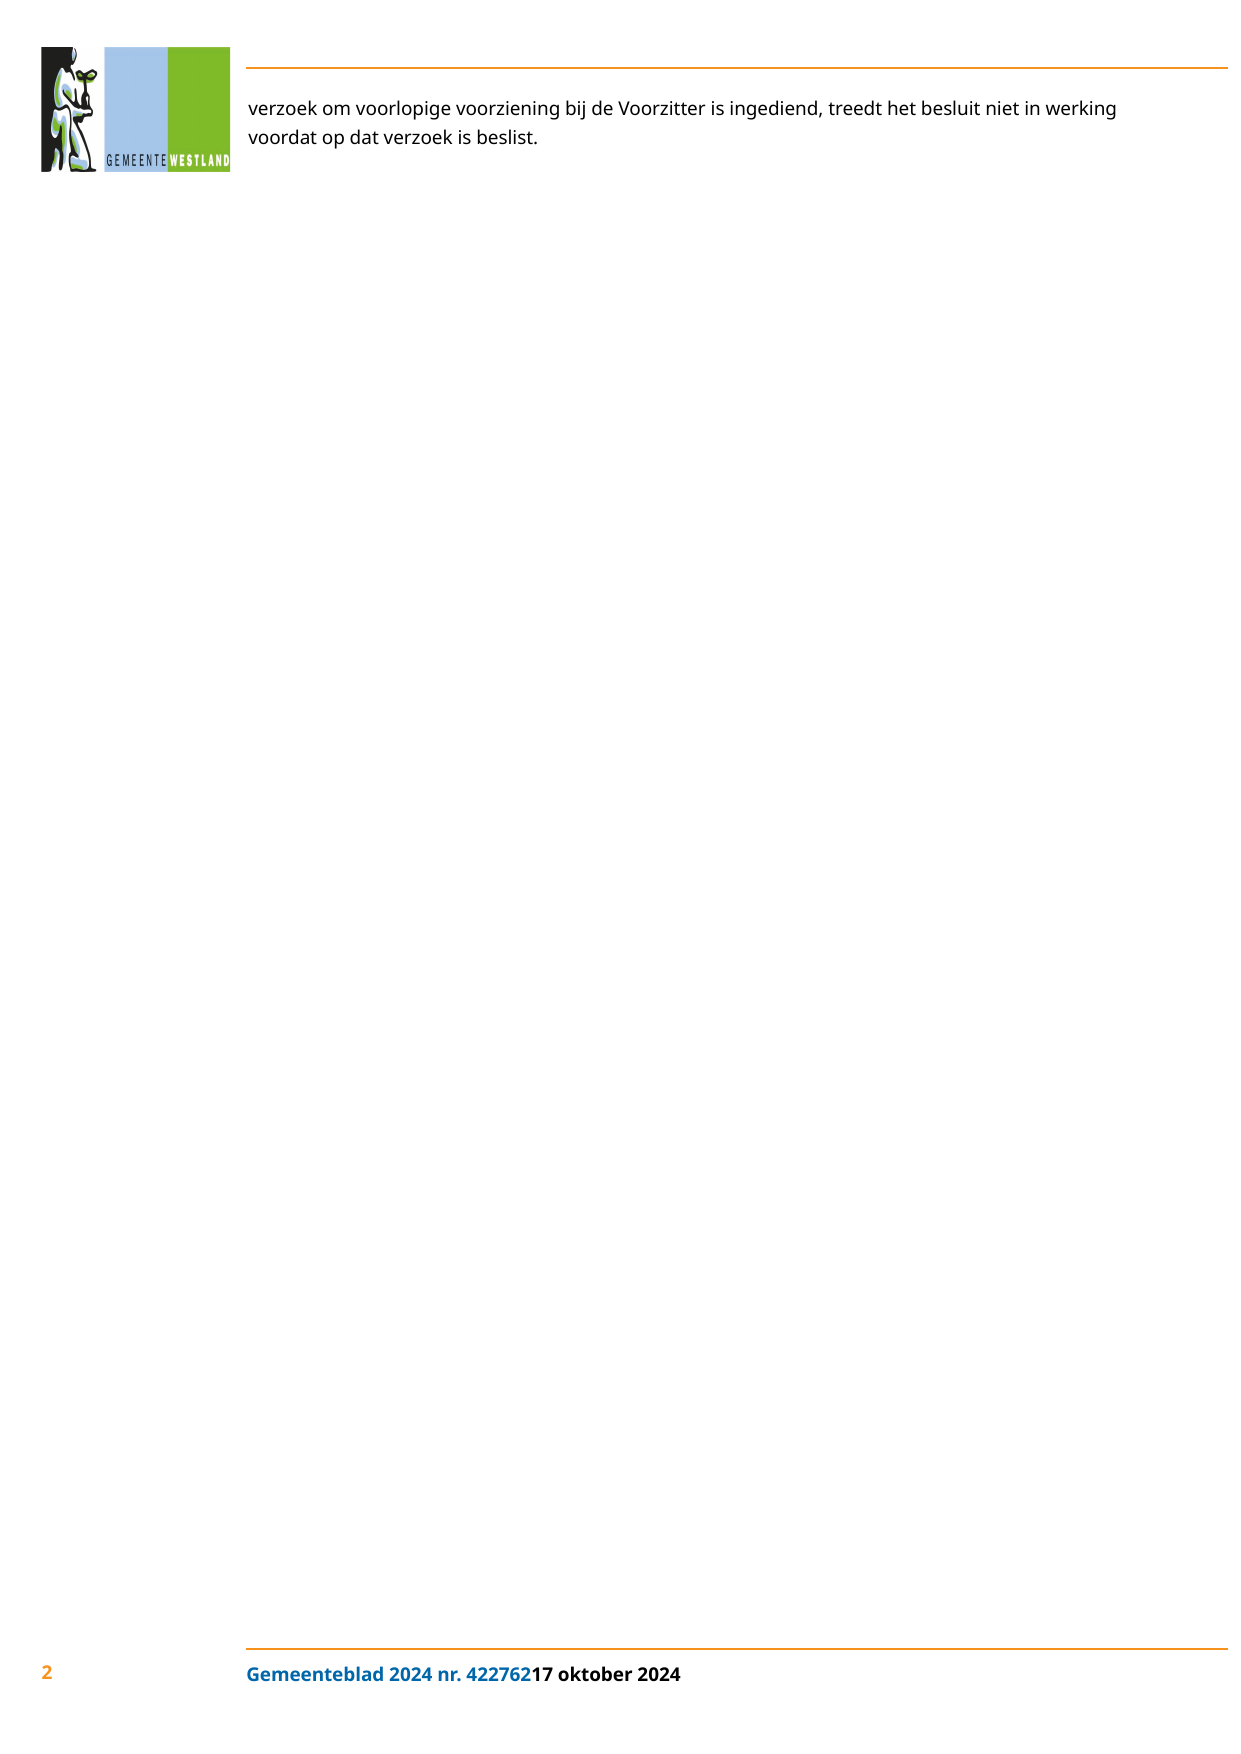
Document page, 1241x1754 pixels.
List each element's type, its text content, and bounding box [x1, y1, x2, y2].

text verzoek om voorlopige voorziening bij de Voorzitter is ingediend, treedt het besluit niet in werking voordat op dat verzoek is beslist. [248, 95, 1152, 150]
picture [41, 47, 231, 172]
